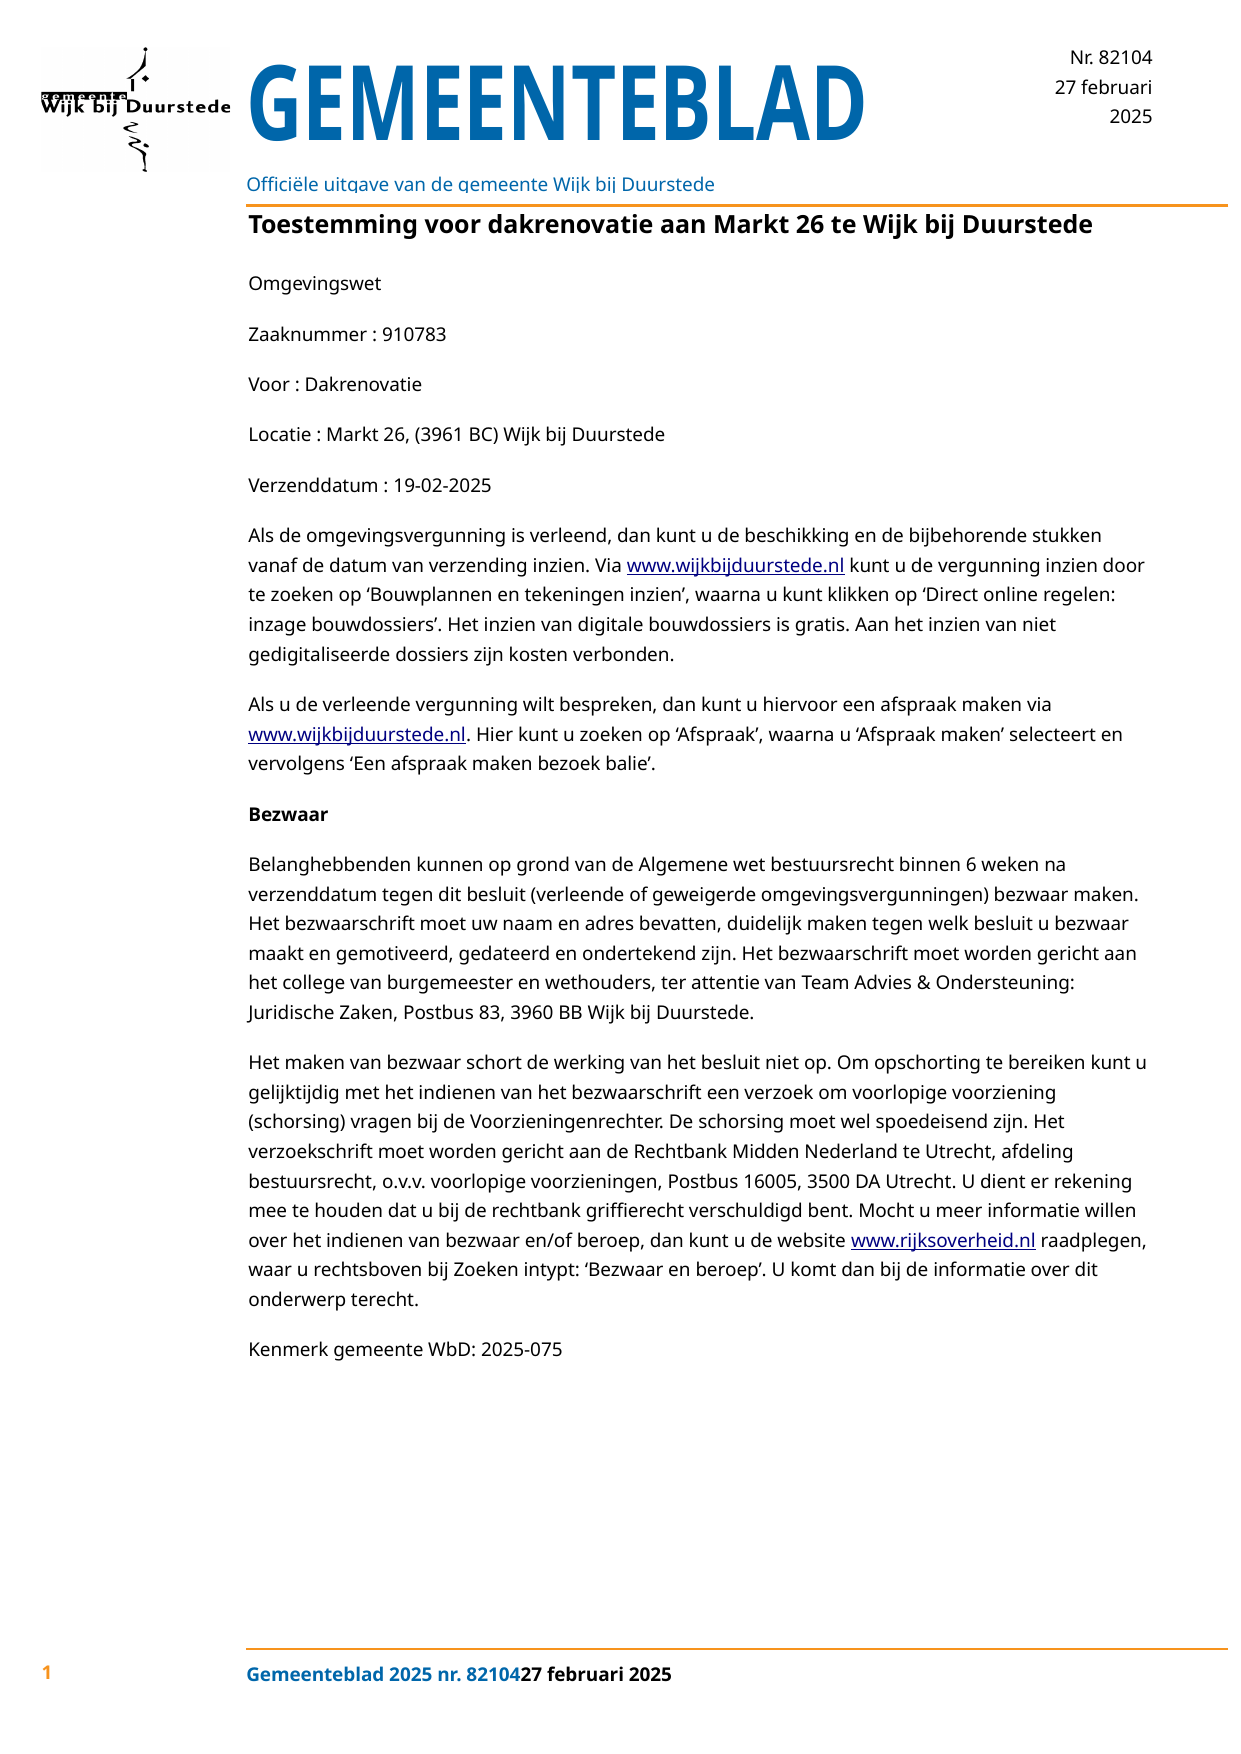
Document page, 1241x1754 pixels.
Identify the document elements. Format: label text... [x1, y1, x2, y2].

text Het maken van bezwaar schort de werking van het besluit niet op. Om opschorting te bereiken kunt u gelijktijdig met het indienen van het bezwaarschrift een verzoek om voorlopige voorziening (schorsing) vragen bij de Voorzieningenrechter. De schorsing moet wel spoedeisend zijn. Het verzoekschrift moet worden gericht aan de Rechtbank Midden Nederland te Utrecht, afdeling bestuursrecht, o.v.v. voorlopige voorzieningen, Postbus 16005, 3500 DA Utrecht. U dient er rekening mee te houden dat u bij de rechtbank griffierecht verschuldigd bent. Mocht u meer informatie willen over het indienen van bezwaar en/of beroep, dan kunt u de website www.rijksoverheid.nl raadplegen, waar u rechtsboven bij Zoeken intypt: ‘Bezwaar en beroep’. U komt dan bij de informatie over dit onderwerp terecht. [248, 1049, 1152, 1312]
text Omgevingswet [248, 270, 1152, 296]
text Zaaknummer : 910783 [248, 321, 1152, 346]
text Bezwaar [248, 801, 1152, 826]
text Als de omgevingsvergunning is verleend, dan kunt u de beschikking en de bijbehorende stukken vanaf de datum van verzending inzien. Via www.wijkbijduurstede.nl kunt u de vergunning inzien door te zoeken op ‘Bouwplannen en tekeningen inzien’, waarna u kunt klikken op ‘Direct online regelen: inzage bouwdossiers’. Het inzien van digitale bouwdossiers is gratis. Aan het inzien van niet gedigitaliseerde dossiers zijn kosten verbonden. [248, 522, 1152, 666]
text Kenmerk gemeente WbD: 2025-075 [248, 1337, 1152, 1362]
picture [41, 47, 231, 172]
text Als u de verleende vergunning wilt bespreken, dan kunt u hiervoor een afspraak maken via www.wijkbijduurstede.nl. Hier kunt u zoeken op ‘Afspraak’, waarna u ‘Afspraak maken’ selecteert en vervolgens ‘Een afspraak maken bezoek balie’. [248, 691, 1152, 776]
text Toestemming voor dakrenovatie aan Markt 26 te Wijk bij Duurstede [248, 207, 1152, 241]
text Voor : Dakrenovatie [248, 371, 1152, 397]
text Belanghebbenden kunnen op grond van de Algemene wet bestuursrecht binnen 6 weken na verzenddatum tegen dit besluit (verleende of geweigerde omgevingsvergunningen) bezwaar maken. Het bezwaarschrift moet uw naam en adres bevatten, duidelijk maken tegen welk besluit u bezwaar maakt en gemotiveerd, gedateerd en ondertekend zijn. Het bezwaarschrift moet worden gericht aan het college van burgemeester en wethouders, ter attentie van Team Advies & Ondersteuning: Juridische Zaken, Postbus 83, 3960 BB Wijk bij Duurstede. [248, 851, 1152, 1025]
text Verzenddatum : 19-02-2025 [248, 472, 1152, 498]
text Locatie : Markt 26, (3961 BC) Wijk bij Duurstede [248, 422, 1152, 447]
